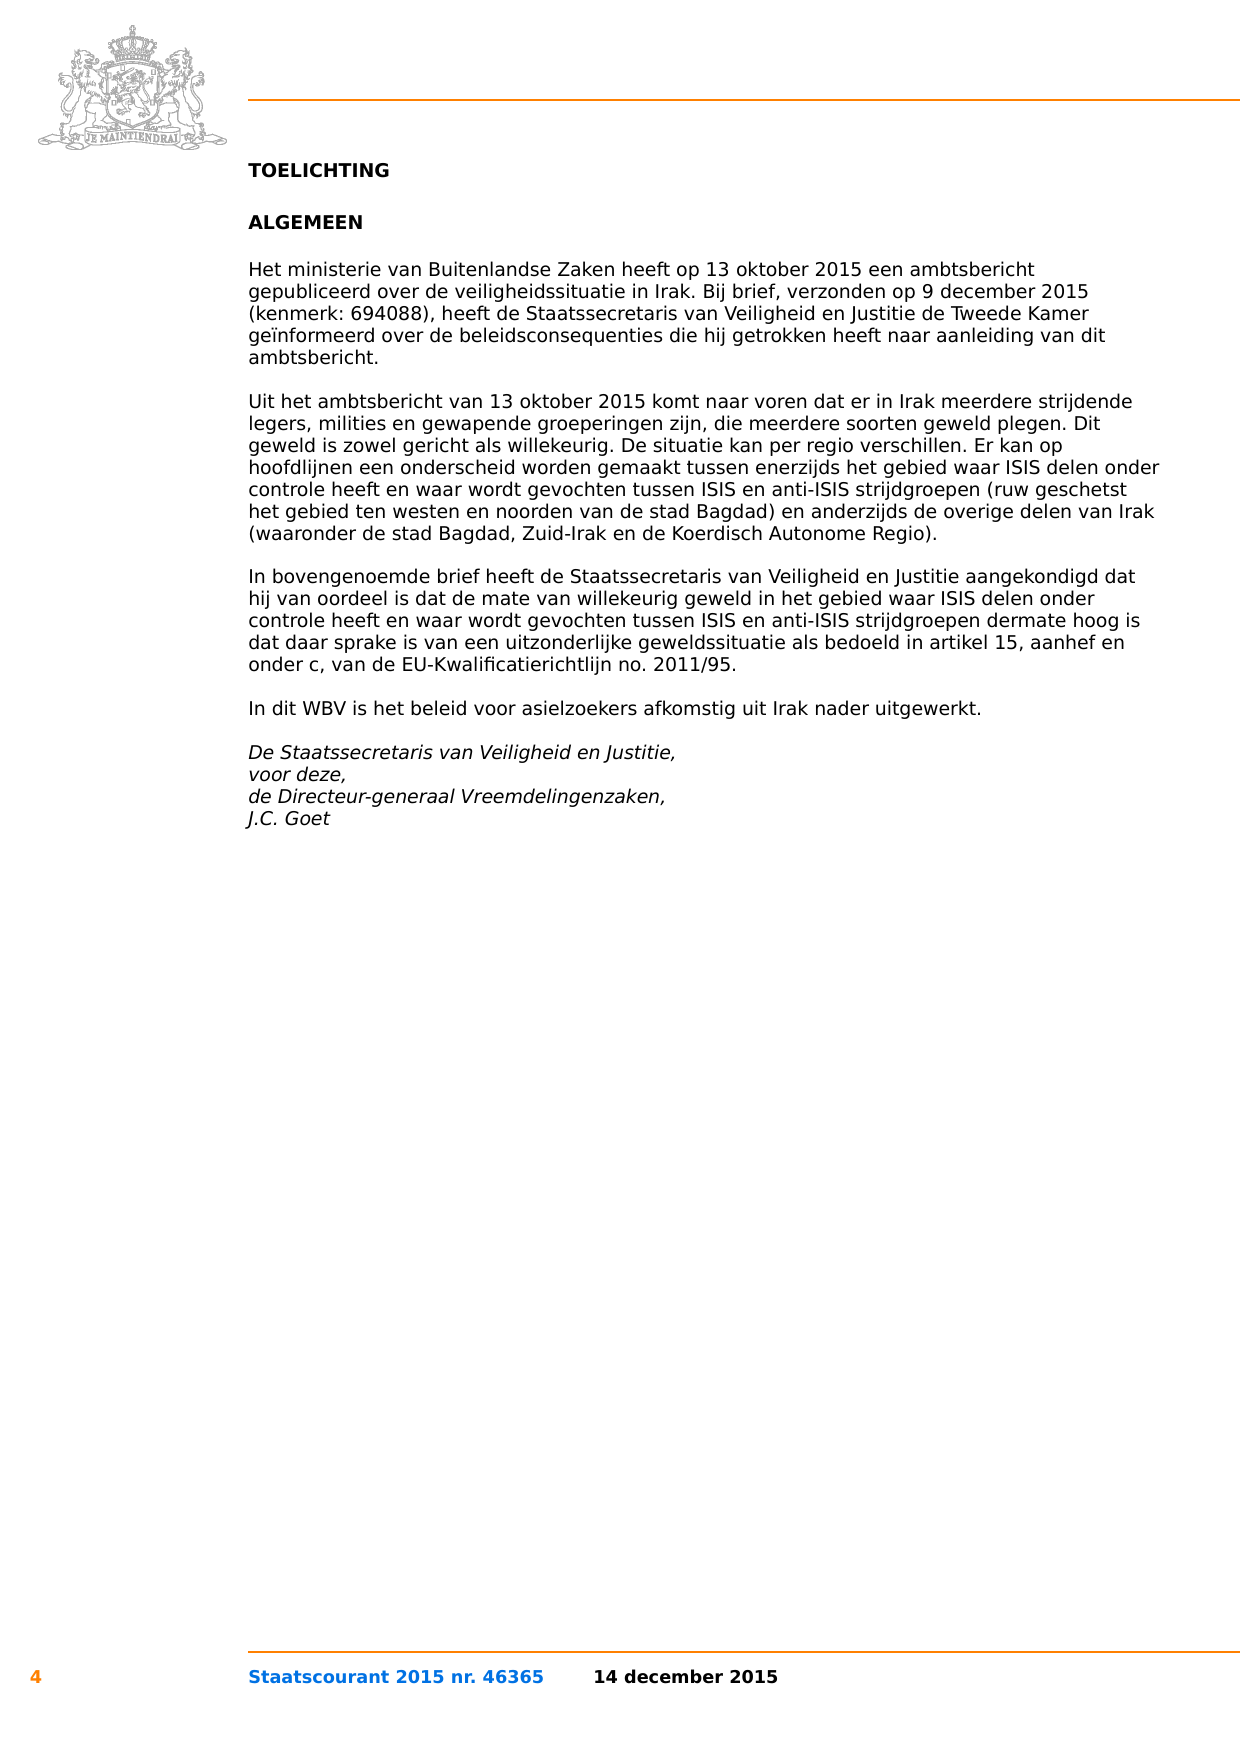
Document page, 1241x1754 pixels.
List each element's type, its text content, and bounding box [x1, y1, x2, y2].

text Uit het ambtsbericht van 13 oktober 2015 komt naar voren dat er in Irak meerdere strijdende legers, milities en gewapende groeperingen zijn, die meerdere soorten geweld plegen. Dit geweld is zowel gericht als willekeurig. De situatie kan per regio verschillen. Er kan op hoofdlijnen een onderscheid worden gemaakt tussen enerzijds het gebied waar ISIS delen onder controle heeft en waar wordt gevochten tussen ISIS en anti-ISIS strijdgroepen (ruw geschetst het gebied ten westen en noorden van de stad Bagdad) en anderzijds de overige delen van Irak (waaronder de stad Bagdad, Zuid-Irak en de Koerdisch Autonome Regio). [248, 391, 1163, 544]
picture [38, 25, 227, 150]
text Het ministerie van Buitenlandse Zaken heeft op 13 oktober 2015 een ambtsbericht gepubliceerd over de veiligheidssituatie in Irak. Bij brief, verzonden op 9 december 2015 (kenmerk: 694088), heeft de Staatssecretaris van Veiligheid en Justitie de Tweede Kamer geïnformeerd over de beleidsconsequenties die hij getrokken heeft naar aanleiding van dit ambtsbericht. [248, 259, 1163, 369]
subtitle TOELICHTING [248, 160, 1163, 182]
subtitle ALGEMEEN [248, 212, 1163, 234]
text In bovengenoemde brief heeft de Staatssecretaris van Veiligheid en Justitie aangekondigd dat hij van oordeel is dat de mate van willekeurig geweld in het gebied waar ISIS delen onder controle heeft en waar wordt gevochten tussen ISIS en anti-ISIS strijdgroepen dermate hoog is dat daar sprake is van een uitzonderlijke geweldssituatie als bedoeld in artikel 15, aanhef en onder c, van de EU-Kwalificatierichtlijn no. 2011/95. [248, 566, 1163, 676]
text De Staatssecretaris van Veiligheid en Justitie, voor deze, de Directeur-generaal Vreemdelingenzaken, J.C. Goet [248, 742, 1163, 830]
text In dit WBV is het beleid voor asielzoekers afkomstig uit Irak nader uitgewerkt. [248, 698, 1163, 720]
